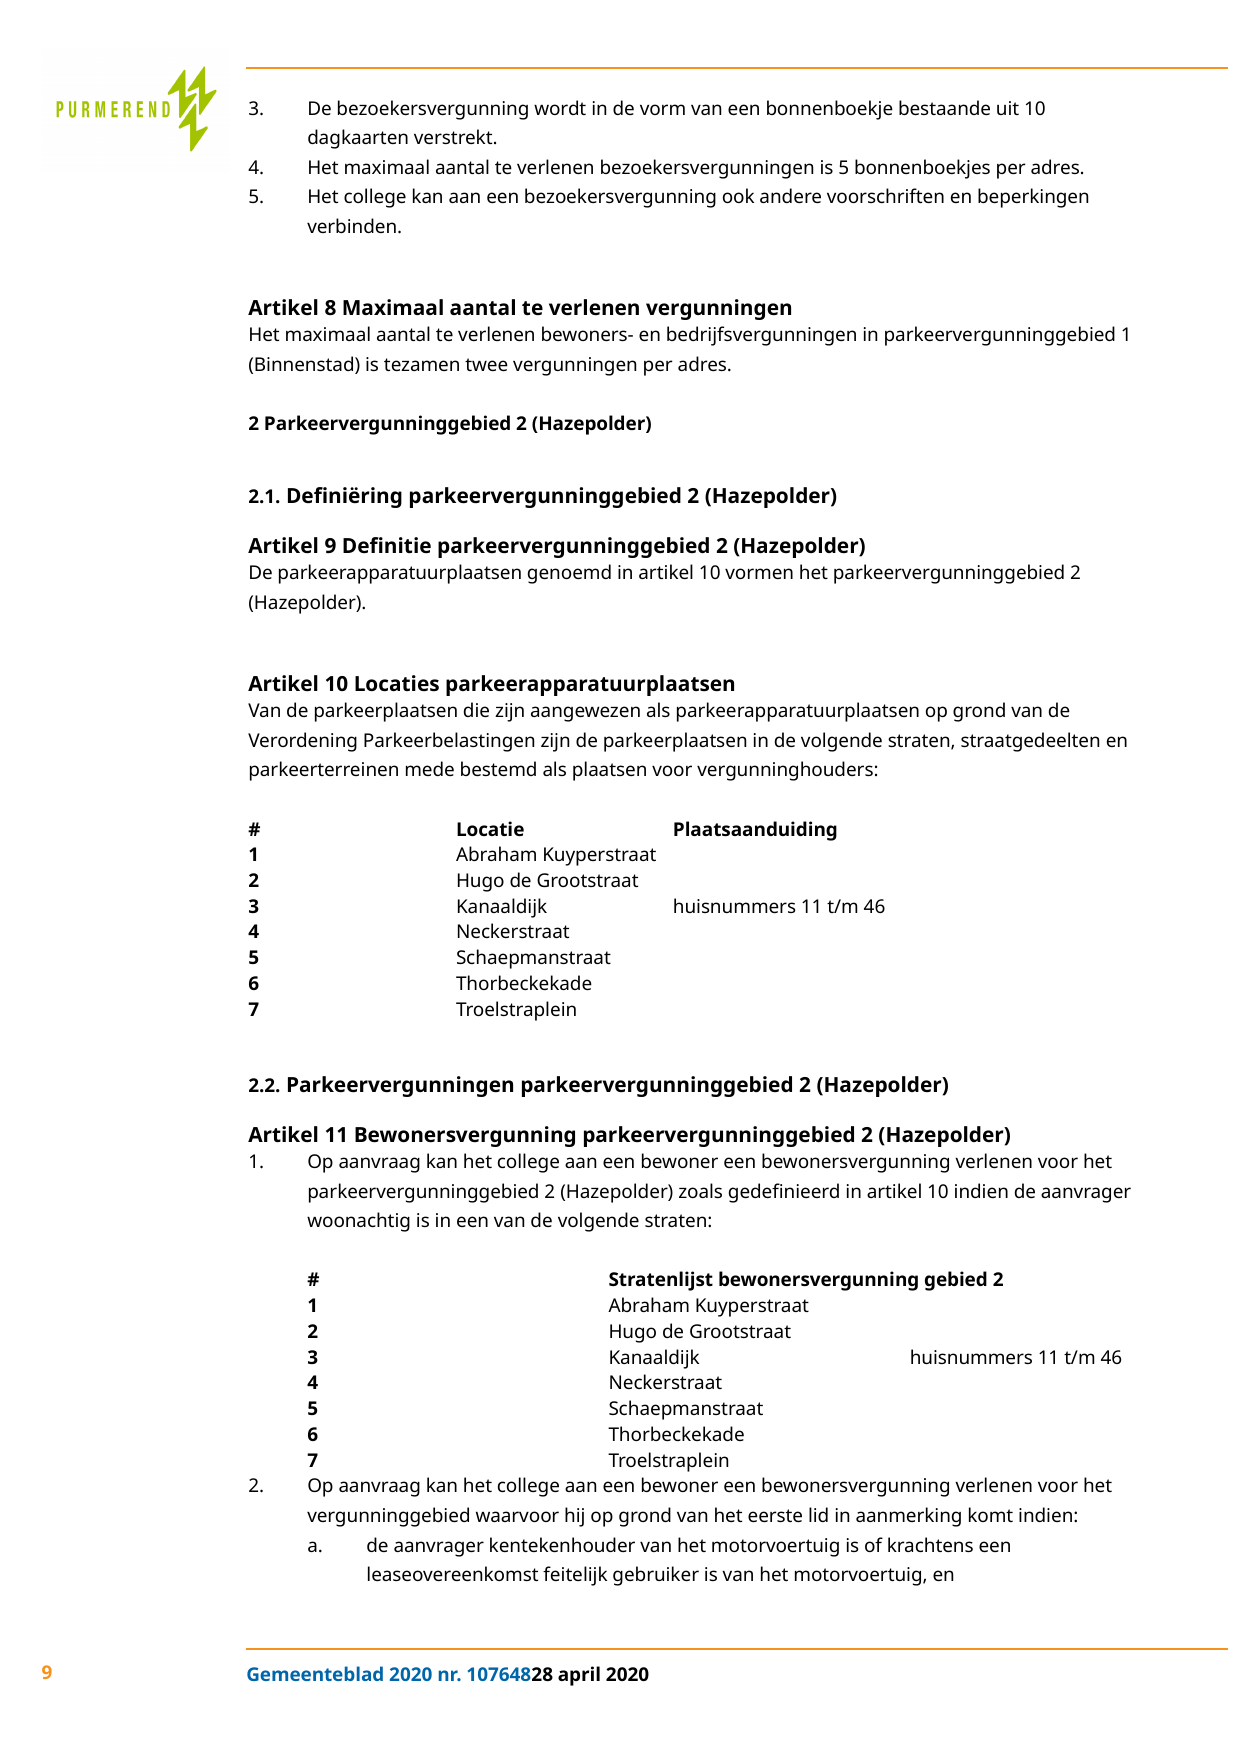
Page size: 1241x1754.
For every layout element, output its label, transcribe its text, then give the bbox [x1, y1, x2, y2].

table_cell 6 [307, 1421, 608, 1447]
list Het college kan aan een bezoekersvergunning ook andere voorschriften en beperkingen verbinden. [248, 183, 1152, 239]
list Op aanvraag kan het college aan een bewoner een bewonersvergunning verlenen voor het parkeervergunninggebied 2 (Hazepolder) zoals gedefinieerd in artikel 10 indien de aanvrager woonachtig is in een van de volgende straten: [248, 1148, 1152, 1233]
table_cell 6 [248, 970, 456, 996]
table_cell Kanaaldijk [608, 1344, 909, 1369]
table_header Locatie [456, 816, 673, 842]
table_cell Schaepmanstraat [608, 1395, 909, 1421]
picture [41, 47, 231, 172]
text 2.1. Definiëring parkeervergunninggebied 2 (Hazepolder) [248, 482, 1152, 510]
table_header # [307, 1267, 608, 1292]
table_cell Abraham Kuyperstraat [608, 1293, 909, 1318]
table_cell Hugo de Grootstraat [456, 867, 673, 893]
table_cell 3 [248, 893, 456, 919]
table_cell [910, 1370, 1211, 1395]
table_cell 3 [307, 1344, 608, 1369]
text Artikel 9 Definitie parkeervergunninggebied 2 (Hazepolder) [248, 531, 1152, 559]
text Artikel 11 Bewonersvergunning parkeervergunninggebied 2 (Hazepolder) [248, 1120, 1152, 1148]
table_cell 7 [248, 996, 456, 1022]
table_cell huisnummers 11 t/m 46 [673, 893, 1152, 919]
table_cell [673, 867, 1152, 893]
table_cell 1 [248, 842, 456, 867]
table_cell Thorbeckekade [608, 1421, 909, 1447]
table_header # [248, 816, 456, 842]
list Op aanvraag kan het college aan een bewoner een bewonersvergunning verlenen voor het vergunninggebied waarvoor hij op grond van het eerste lid in aanmerking komt indien: [248, 1473, 1152, 1528]
table_cell Troelstraplein [456, 996, 673, 1022]
text 2 Parkeervergunninggebied 2 (Hazepolder) [248, 410, 1152, 436]
list de aanvrager kentekenhouder van het motorvoertuig is of krachtens een leaseovereenkomst feitelijk gebruiker is van het motorvoertuig, en [307, 1532, 1152, 1587]
text Van de parkeerplaatsen die zijn aangewezen als parkeerapparatuurplaatsen op grond van de Verordening Parkeerbelastingen zijn de parkeerplaatsen in de volgende straten, straatgedeelten en parkeerterreinen mede bestemd als plaatsen voor vergunninghouders: [248, 697, 1152, 782]
table_cell 5 [248, 945, 456, 970]
table_cell [910, 1318, 1211, 1344]
table_cell Kanaaldijk [456, 893, 673, 919]
table_cell [910, 1447, 1211, 1472]
text De parkeerapparatuurplaatsen genoemd in artikel 10 vormen het parkeervergunninggebied 2 (Hazepolder). [248, 559, 1152, 615]
text Het maximaal aantal te verlenen bewoners- en bedrijfsvergunningen in parkeervergunninggebied 1 (Binnenstad) is tezamen twee vergunningen per adres. [248, 322, 1152, 377]
table_header Stratenlijst bewonersvergunning gebied 2 [608, 1267, 1211, 1292]
table_cell [673, 996, 1152, 1022]
table_cell 4 [307, 1370, 608, 1395]
table_cell Hugo de Grootstraat [608, 1318, 909, 1344]
list Het maximaal aantal te verlenen bezoekersvergunningen is 5 bonnenboekjes per adres. [248, 154, 1152, 180]
table_cell Abraham Kuyperstraat [456, 842, 673, 867]
table_cell Troelstraplein [608, 1447, 909, 1472]
table_cell Schaepmanstraat [456, 945, 673, 970]
table_cell [910, 1293, 1211, 1318]
table_cell [910, 1421, 1211, 1447]
table_cell [673, 842, 1152, 867]
table_header Plaatsaanduiding [673, 816, 1152, 842]
table_cell Neckerstraat [608, 1370, 909, 1395]
table_cell 5 [307, 1395, 608, 1421]
table_cell Neckerstraat [456, 919, 673, 944]
table_cell 4 [248, 919, 456, 944]
table_cell huisnummers 11 t/m 46 [910, 1344, 1211, 1369]
table_cell 2 [307, 1318, 608, 1344]
table_cell 7 [307, 1447, 608, 1472]
text Artikel 10 Locaties parkeerapparatuurplaatsen [248, 669, 1152, 697]
list De bezoekersvergunning wordt in de vorm van een bonnenboekje bestaande uit 10 dagkaarten verstrekt. [248, 95, 1152, 150]
table_cell [910, 1395, 1211, 1421]
table_cell [673, 919, 1152, 944]
table_cell [673, 945, 1152, 970]
table_cell [673, 970, 1152, 996]
table_cell 1 [307, 1293, 608, 1318]
table_cell 2 [248, 867, 456, 893]
table_cell Thorbeckekade [456, 970, 673, 996]
text 2.2. Parkeervergunningen parkeervergunninggebied 2 (Hazepolder) [248, 1071, 1152, 1099]
text Artikel 8 Maximaal aantal te verlenen vergunningen [248, 293, 1152, 322]
